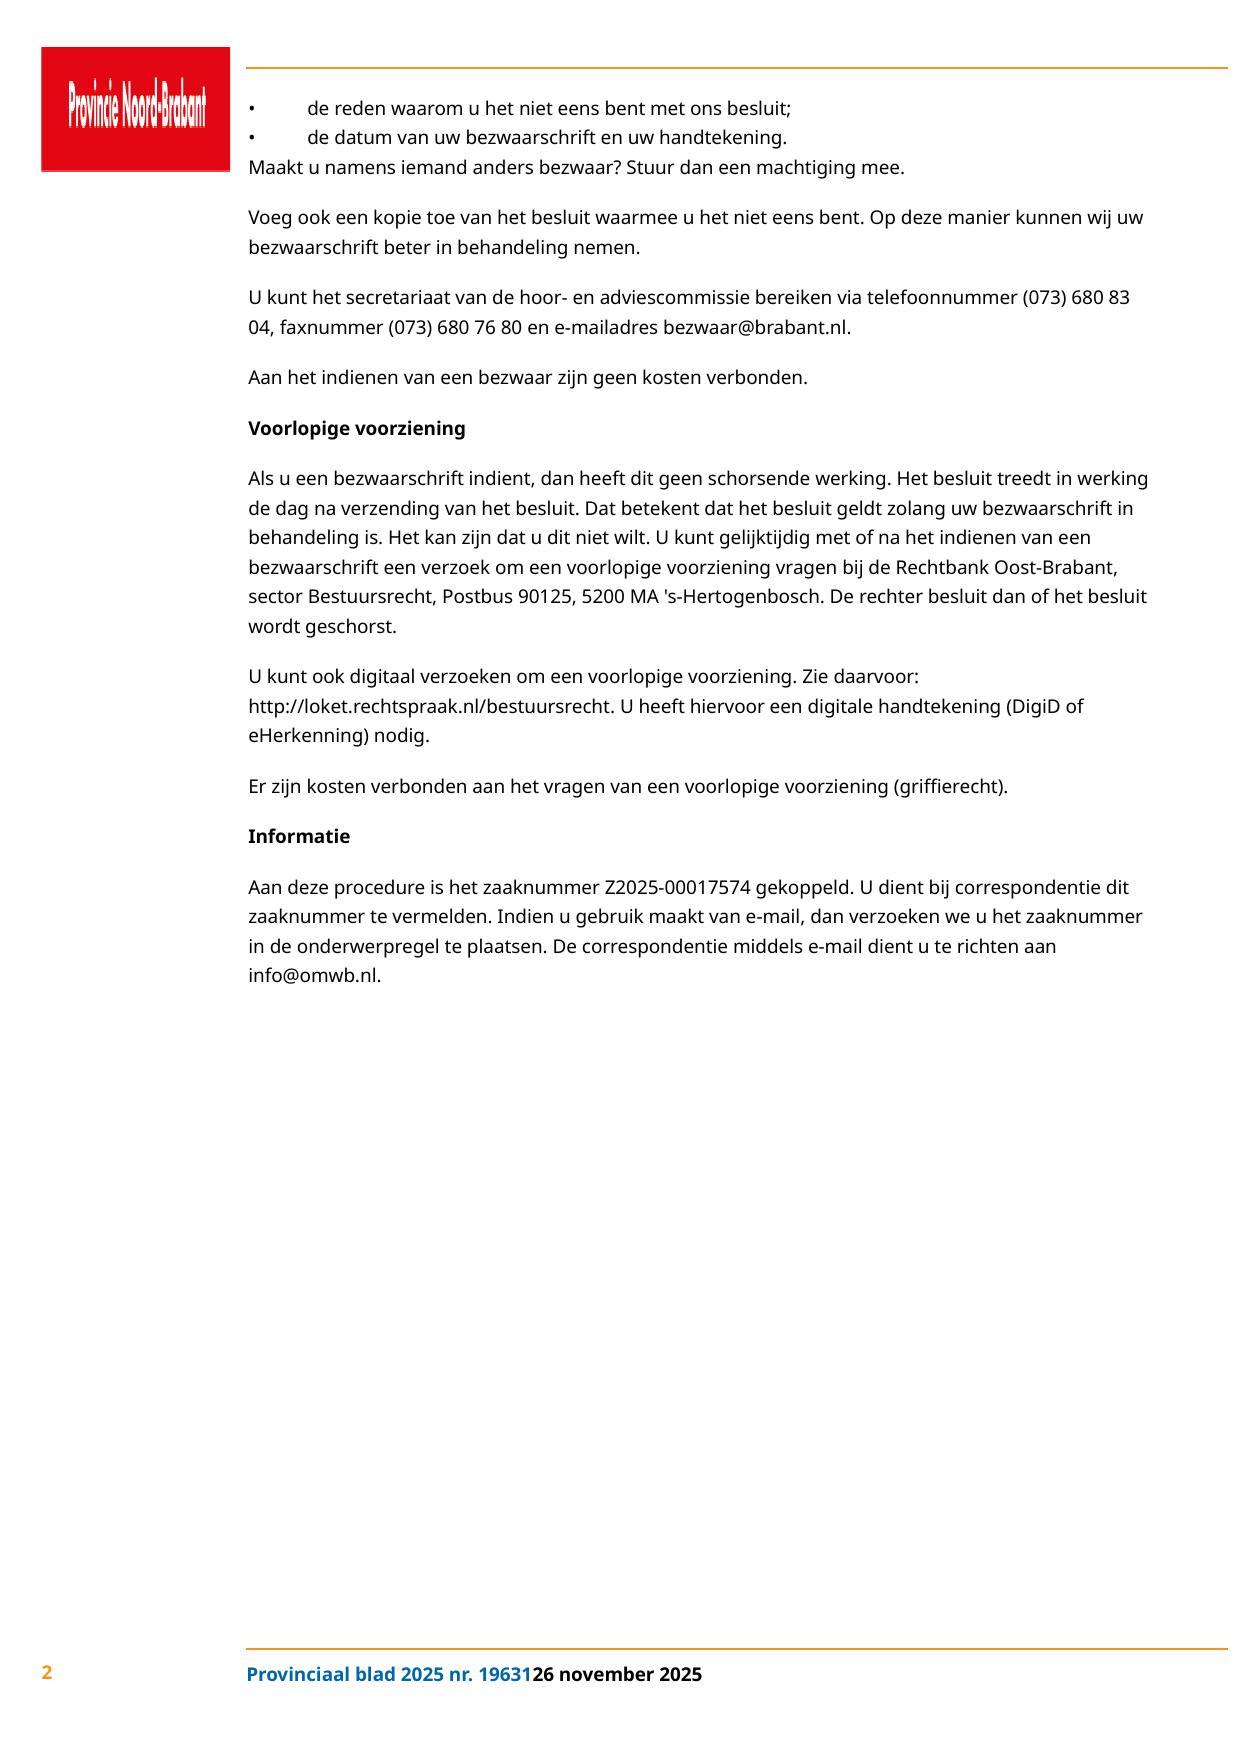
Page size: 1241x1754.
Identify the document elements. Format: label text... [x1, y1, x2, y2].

text Aan deze procedure is het zaaknummer Z2025-00017574 gekoppeld. U dient bij correspondentie dit zaaknummer te vermelden. Indien u gebruik maakt van e-mail, dan verzoeken we u het zaaknummer in de onderwerpregel te plaatsen. De correspondentie middels e-mail dient u te richten aan info@omwb.nl. [248, 874, 1152, 988]
text Maakt u namens iemand anders bezwaar? Stuur dan een machtiging mee. [248, 154, 1152, 180]
text Voorlopige voorziening [248, 415, 1152, 441]
text U kunt het secretariaat van de hoor- en adviescommissie bereiken via telefoonnummer (073) 680 83 04, faxnummer (073) 680 76 80 en e-mailadres bezwaar@brabant.nl. [248, 284, 1152, 340]
picture [41, 47, 231, 172]
text Als u een bezwaarschrift indient, dan heeft dit geen schorsende werking. Het besluit treedt in werking de dag na verzending van het besluit. Dat betekent dat het besluit geldt zolang uw bezwaarschrift in behandeling is. Het kan zijn dat u dit niet wilt. U kunt gelijktijdig met of na het indienen van een bezwaarschrift een verzoek om een voorlopige voorziening vragen bij de Rechtbank Oost-Brabant, sector Bestuursrecht, Postbus 90125, 5200 MA 's‑Hertogenbosch. De rechter besluit dan of het besluit wordt geschorst. [248, 465, 1152, 639]
list de reden waarom u het niet eens bent met ons besluit; [248, 95, 1152, 121]
text Aan het indienen van een bezwaar zijn geen kosten verbonden. [248, 364, 1152, 390]
text Er zijn kosten verbonden aan het vragen van een voorlopige voorziening (griffierecht). [248, 773, 1152, 799]
text U kunt ook digitaal verzoeken om een voorlopige voorziening. Zie daarvoor: http://loket.rechtspraak.nl/bestuursrecht. U heeft hiervoor een digitale handtekening (DigiD of eHerkenning) nodig. [248, 663, 1152, 748]
text Voeg ook een kopie toe van het besluit waarmee u het niet eens bent. Op deze manier kunnen wij uw bezwaarschrift beter in behandeling nemen. [248, 204, 1152, 260]
text Informatie [248, 823, 1152, 849]
list de datum van uw bezwaarschrift en uw handtekening. [248, 124, 1152, 150]
